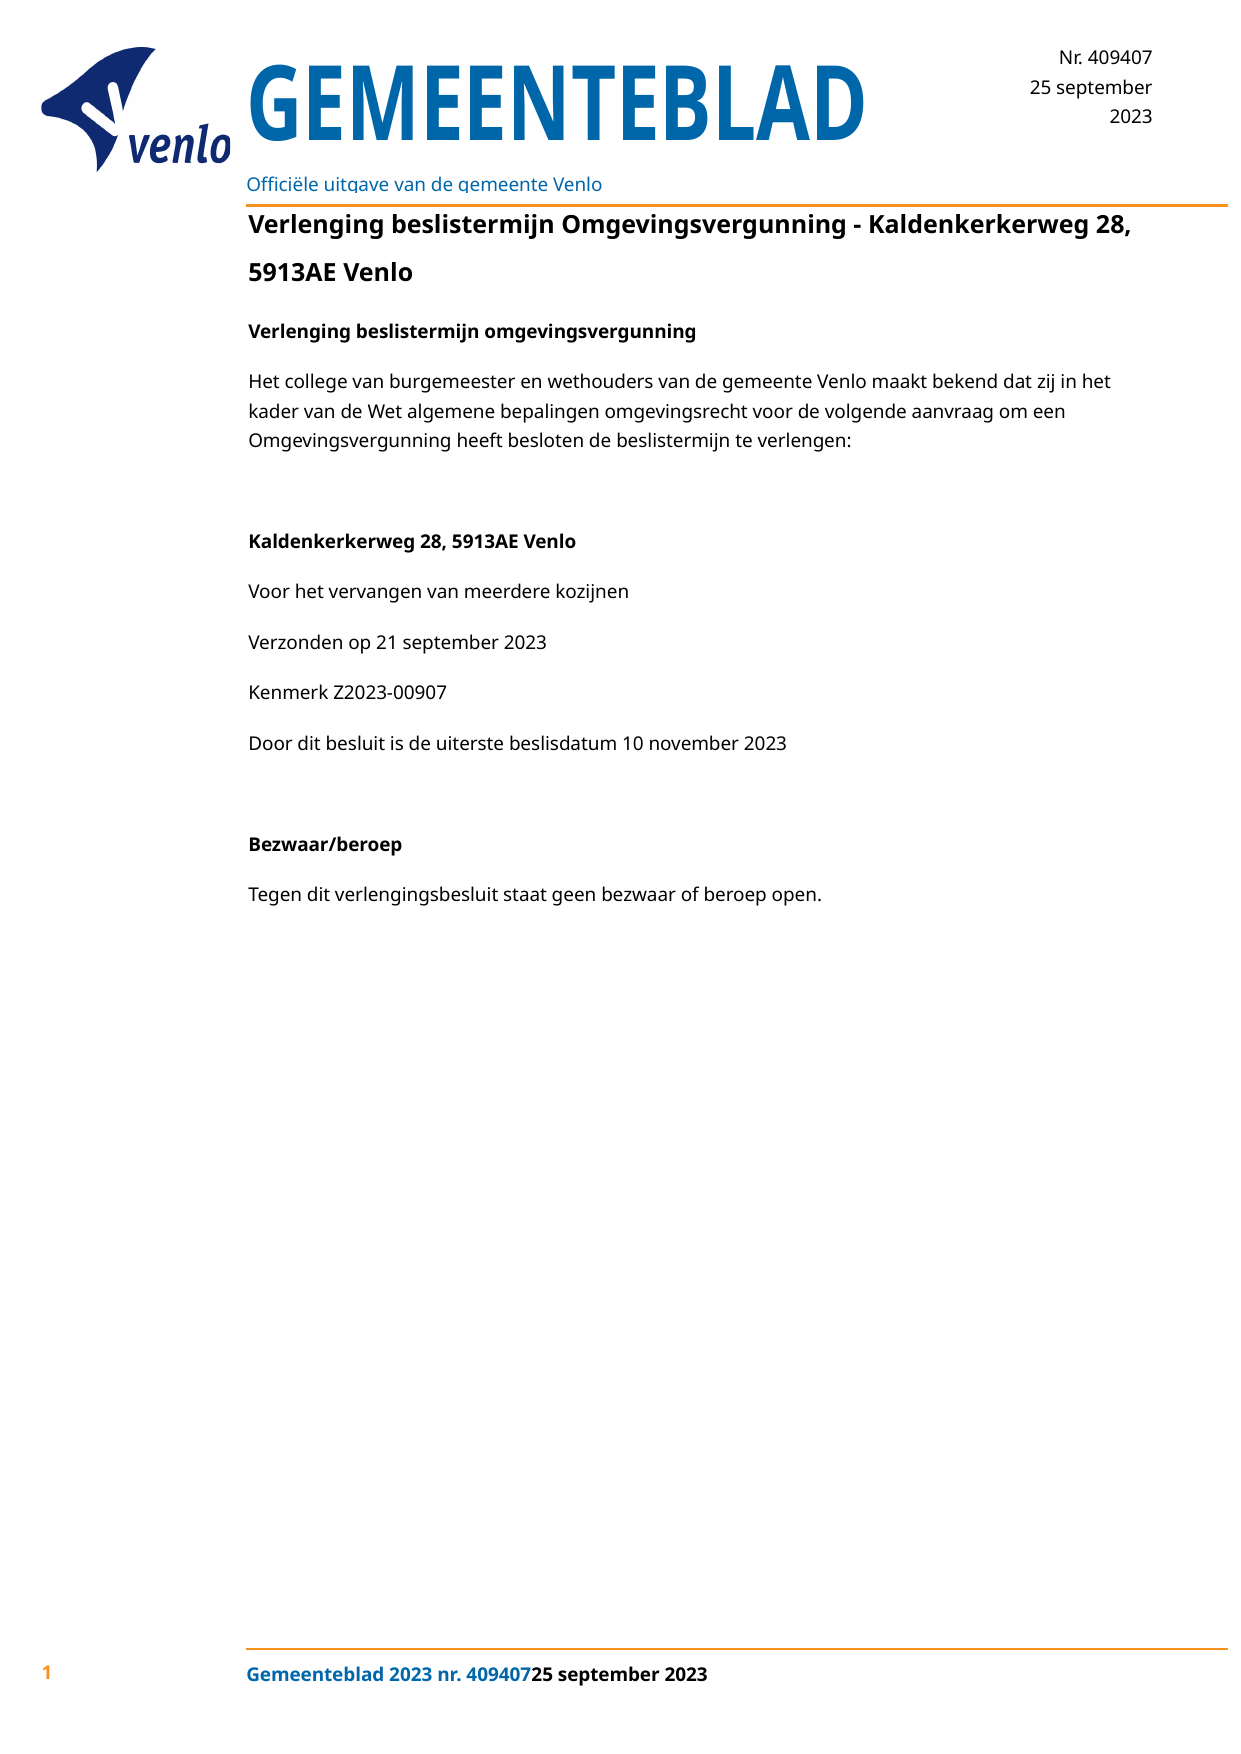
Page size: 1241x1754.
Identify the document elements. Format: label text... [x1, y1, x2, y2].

picture [41, 47, 231, 172]
text Bezwaar/beroep [248, 831, 1152, 857]
text Door dit besluit is de uiterste beslisdatum 10 november 2023 [248, 730, 1152, 756]
text Kenmerk Z2023-00907 [248, 679, 1152, 705]
text Kaldenkerkerweg 28, 5913AE Venlo [248, 528, 1152, 554]
text Verlenging beslistermijn omgevingsvergunning [248, 318, 1152, 344]
text Verlenging beslistermijn Omgevingsvergunning - Kaldenkerkerweg 28, 5913AE Venlo [248, 207, 1152, 288]
text Verzonden op 21 september 2023 [248, 629, 1152, 655]
text Voor het vervangen van meerdere kozijnen [248, 579, 1152, 604]
text Het college van burgemeester en wethouders van de gemeente Venlo maakt bekend dat zij in het kader van de Wet algemene bepalingen omgevingsrecht voor de volgende aanvraag om een Omgevingsvergunning heeft besloten de beslistermijn te verlengen: [248, 368, 1152, 453]
text Tegen dit verlengingsbesluit staat geen bezwaar of beroep open. [248, 881, 1152, 907]
